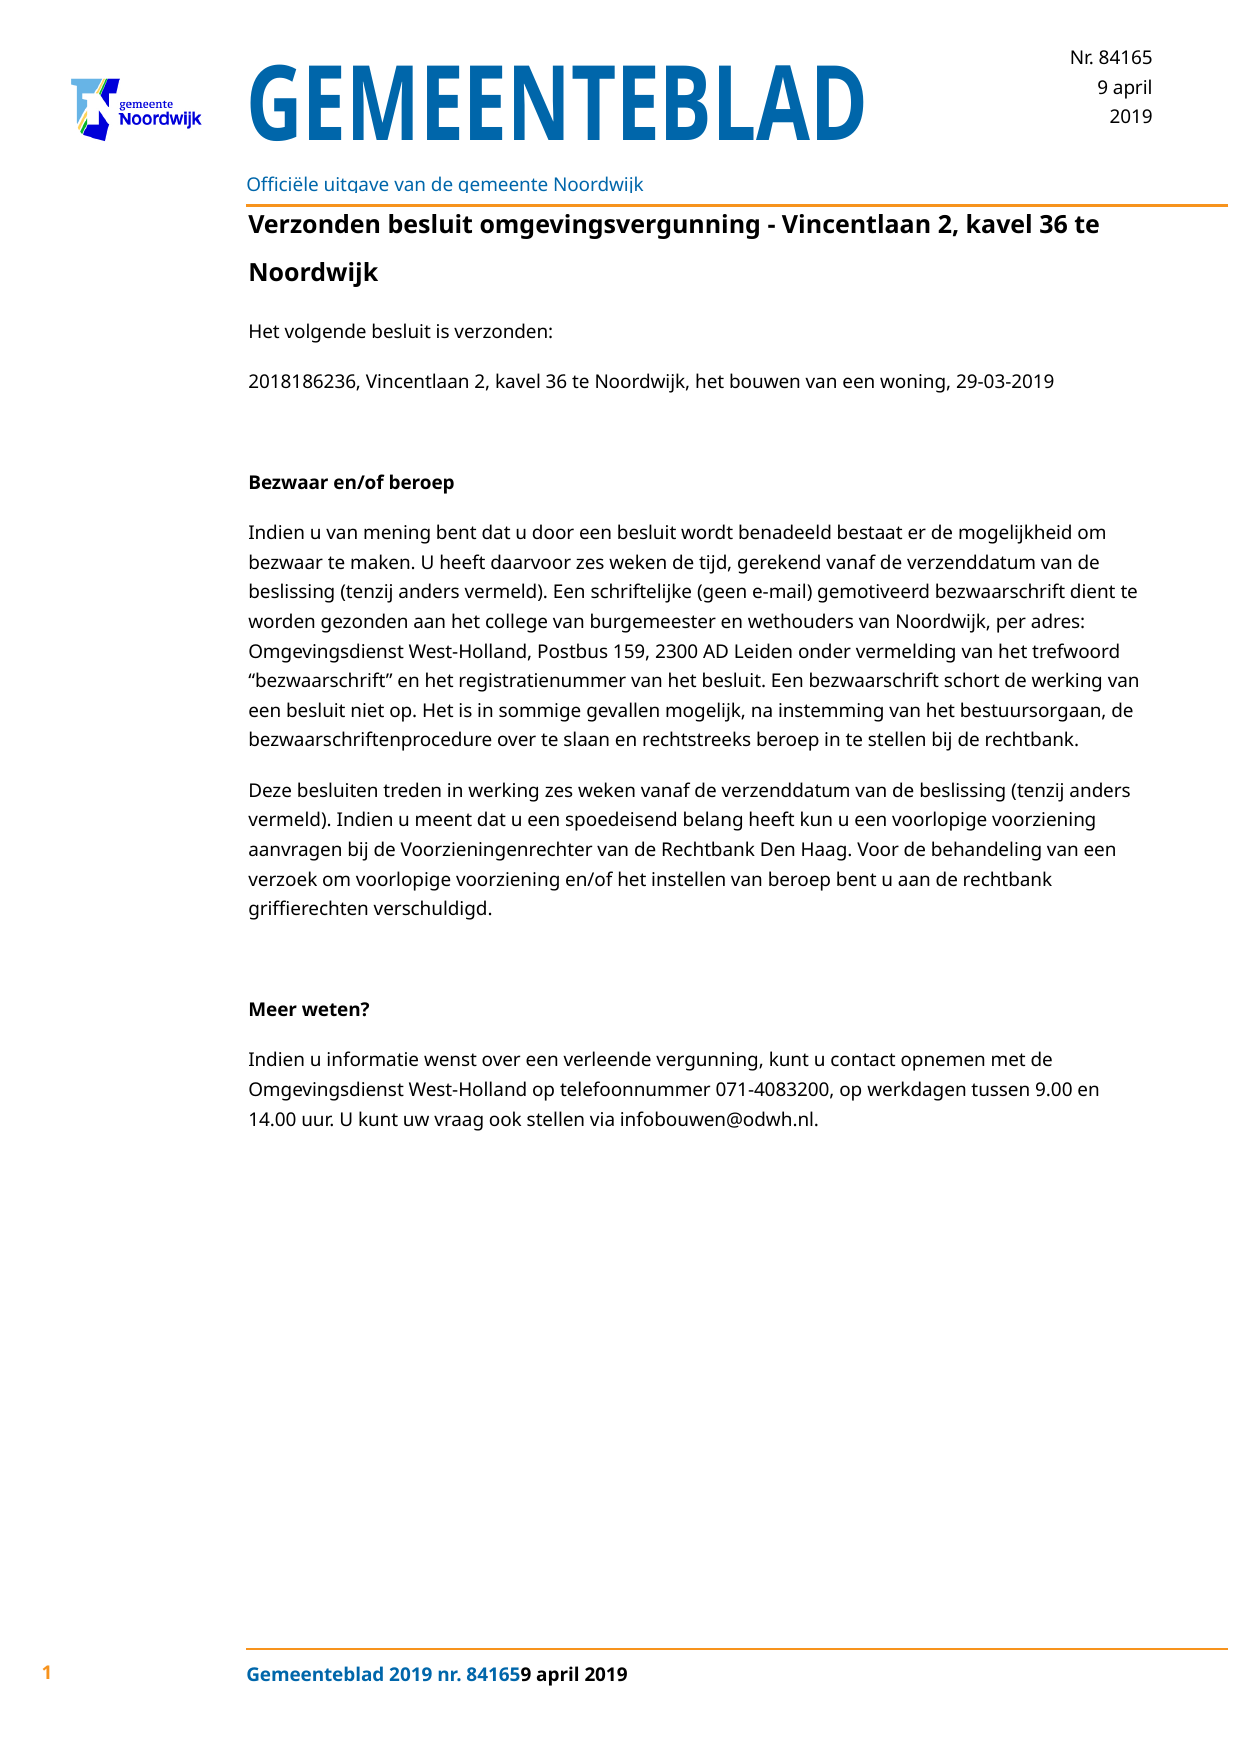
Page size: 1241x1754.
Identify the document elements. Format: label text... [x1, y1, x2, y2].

text Bezwaar en/of beroep [248, 469, 1152, 495]
text Indien u van mening bent dat u door een besluit wordt benadeeld bestaat er de mogelijkheid om bezwaar te maken. U heeft daarvoor zes weken de tijd, gerekend vanaf de verzenddatum van de beslissing (tenzij anders vermeld). Een schriftelijke (geen e-mail) gemotiveerd bezwaarschrift dient te worden gezonden aan het college van burgemeester en wethouders van Noordwijk, per adres: Omgevingsdienst West-Holland, Postbus 159, 2300 AD Leiden onder vermelding van het trefwoord “bezwaarschrift” en het registratienummer van het besluit. Een bezwaarschrift schort de werking van een besluit niet op. Het is in sommige gevallen mogelijk, na instemming van het bestuursorgaan, de bezwaarschriftenprocedure over te slaan en rechtstreeks beroep in te stellen bij de rechtbank. [248, 519, 1152, 752]
text Deze besluiten treden in werking zes weken vanaf de verzenddatum van de beslissing (tenzij anders vermeld). Indien u meent dat u een spoedeisend belang heeft kun u een voorlopige voorziening aanvragen bij de Voorzieningenrechter van de Rechtbank Den Haag. Voor de behandeling van een verzoek om voorlopige voorziening en/of het instellen van beroep bent u aan de rechtbank griffierechten verschuldigd. [248, 777, 1152, 921]
text Verzonden besluit omgevingsvergunning - Vincentlaan 2, kavel 36 te Noordwijk [248, 207, 1152, 288]
picture [41, 47, 231, 172]
text Het volgende besluit is verzonden: [248, 318, 1152, 344]
text 2018186236, Vincentlaan 2, kavel 36 te Noordwijk, het bouwen van een woning, 29-03-2019 [248, 368, 1152, 394]
text Meer weten? [248, 996, 1152, 1022]
text Indien u informatie wenst over een verleende vergunning, kunt u contact opnemen met de Omgevingsdienst West-Holland op telefoonnummer 071-4083200, op werkdagen tussen 9.00 en 14.00 uur. U kunt uw vraag ook stellen via infobouwen@odwh.nl. [248, 1047, 1152, 1132]
